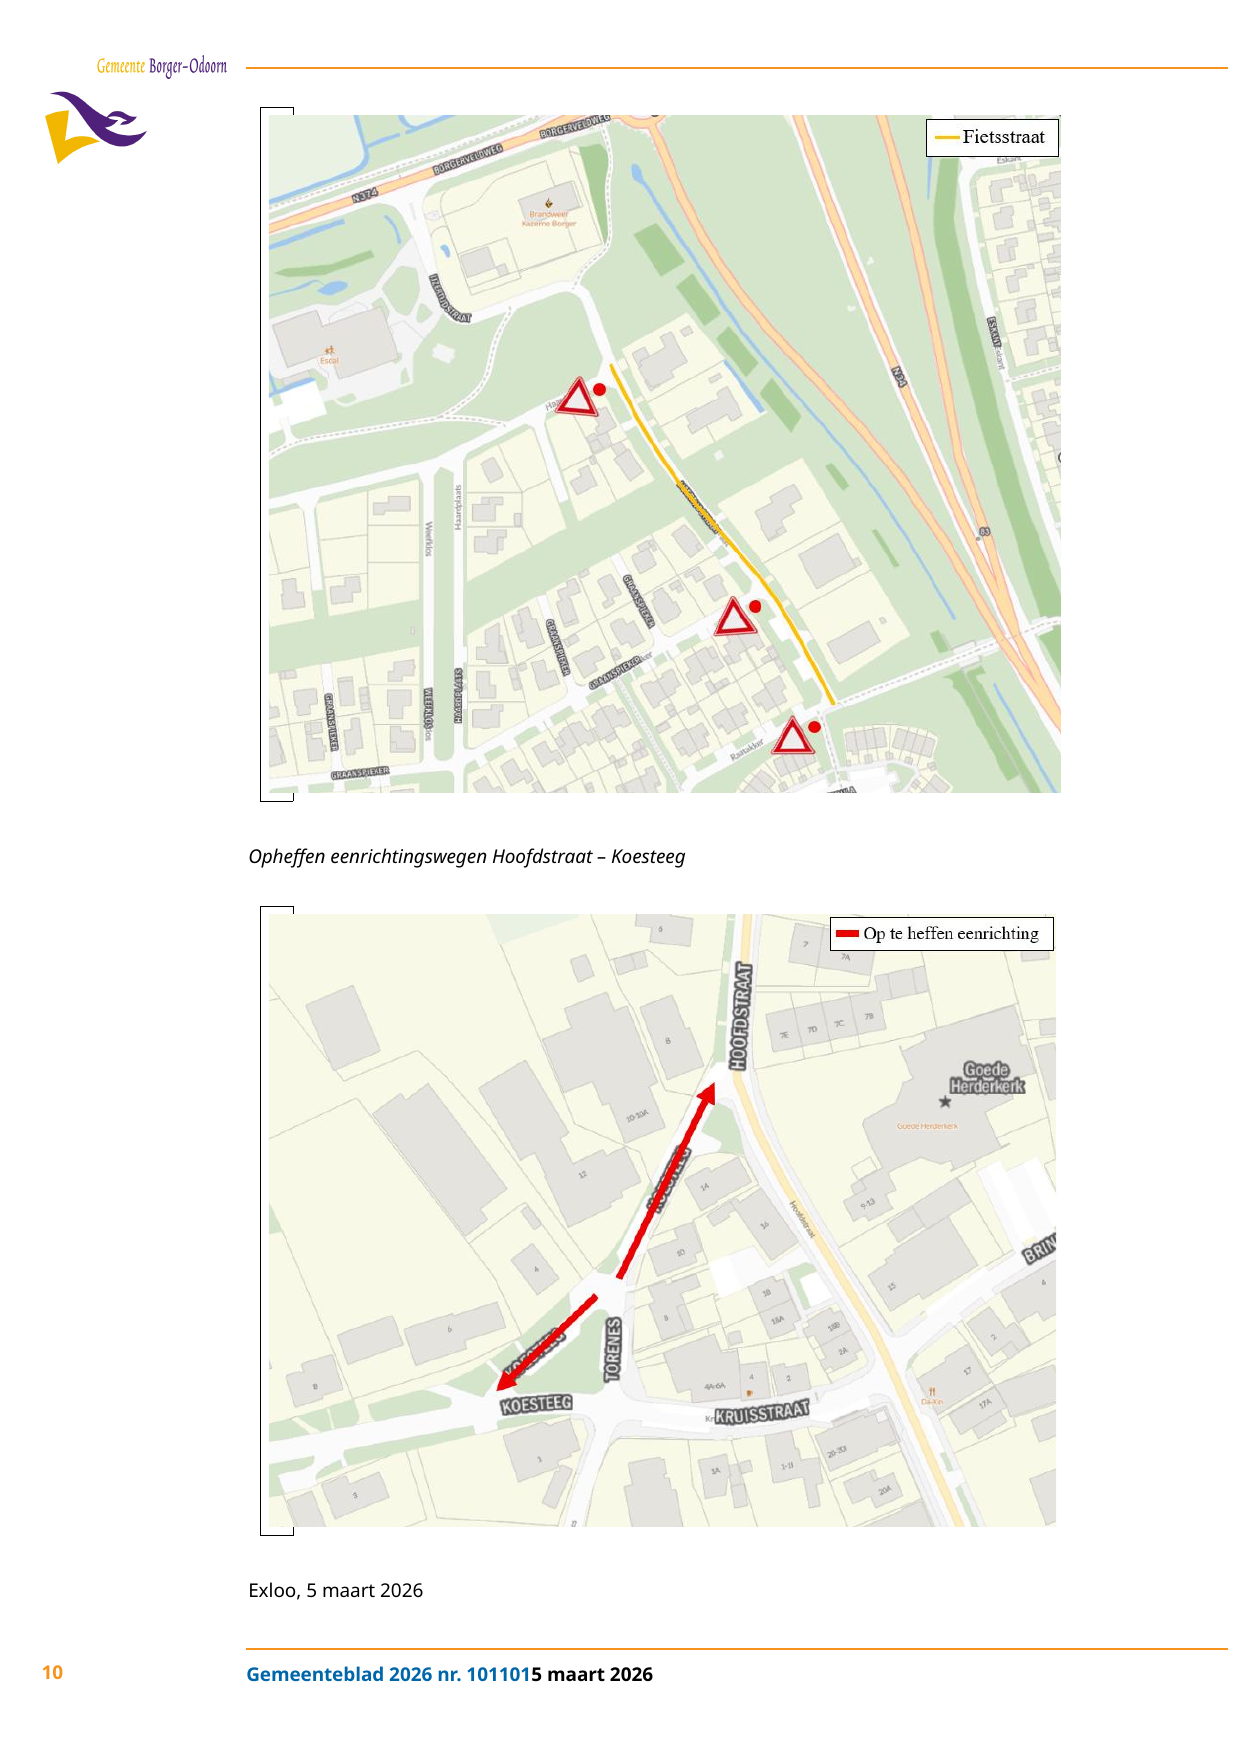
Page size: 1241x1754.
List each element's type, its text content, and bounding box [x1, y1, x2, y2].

picture [268, 914, 1057, 1527]
text Exloo, 5 maart 2026 [248, 1578, 1152, 1603]
text Opheffen eenrichtingswegen Hoofdstraat – Koesteeg [248, 843, 1152, 869]
picture [268, 115, 1061, 793]
picture [41, 47, 231, 172]
